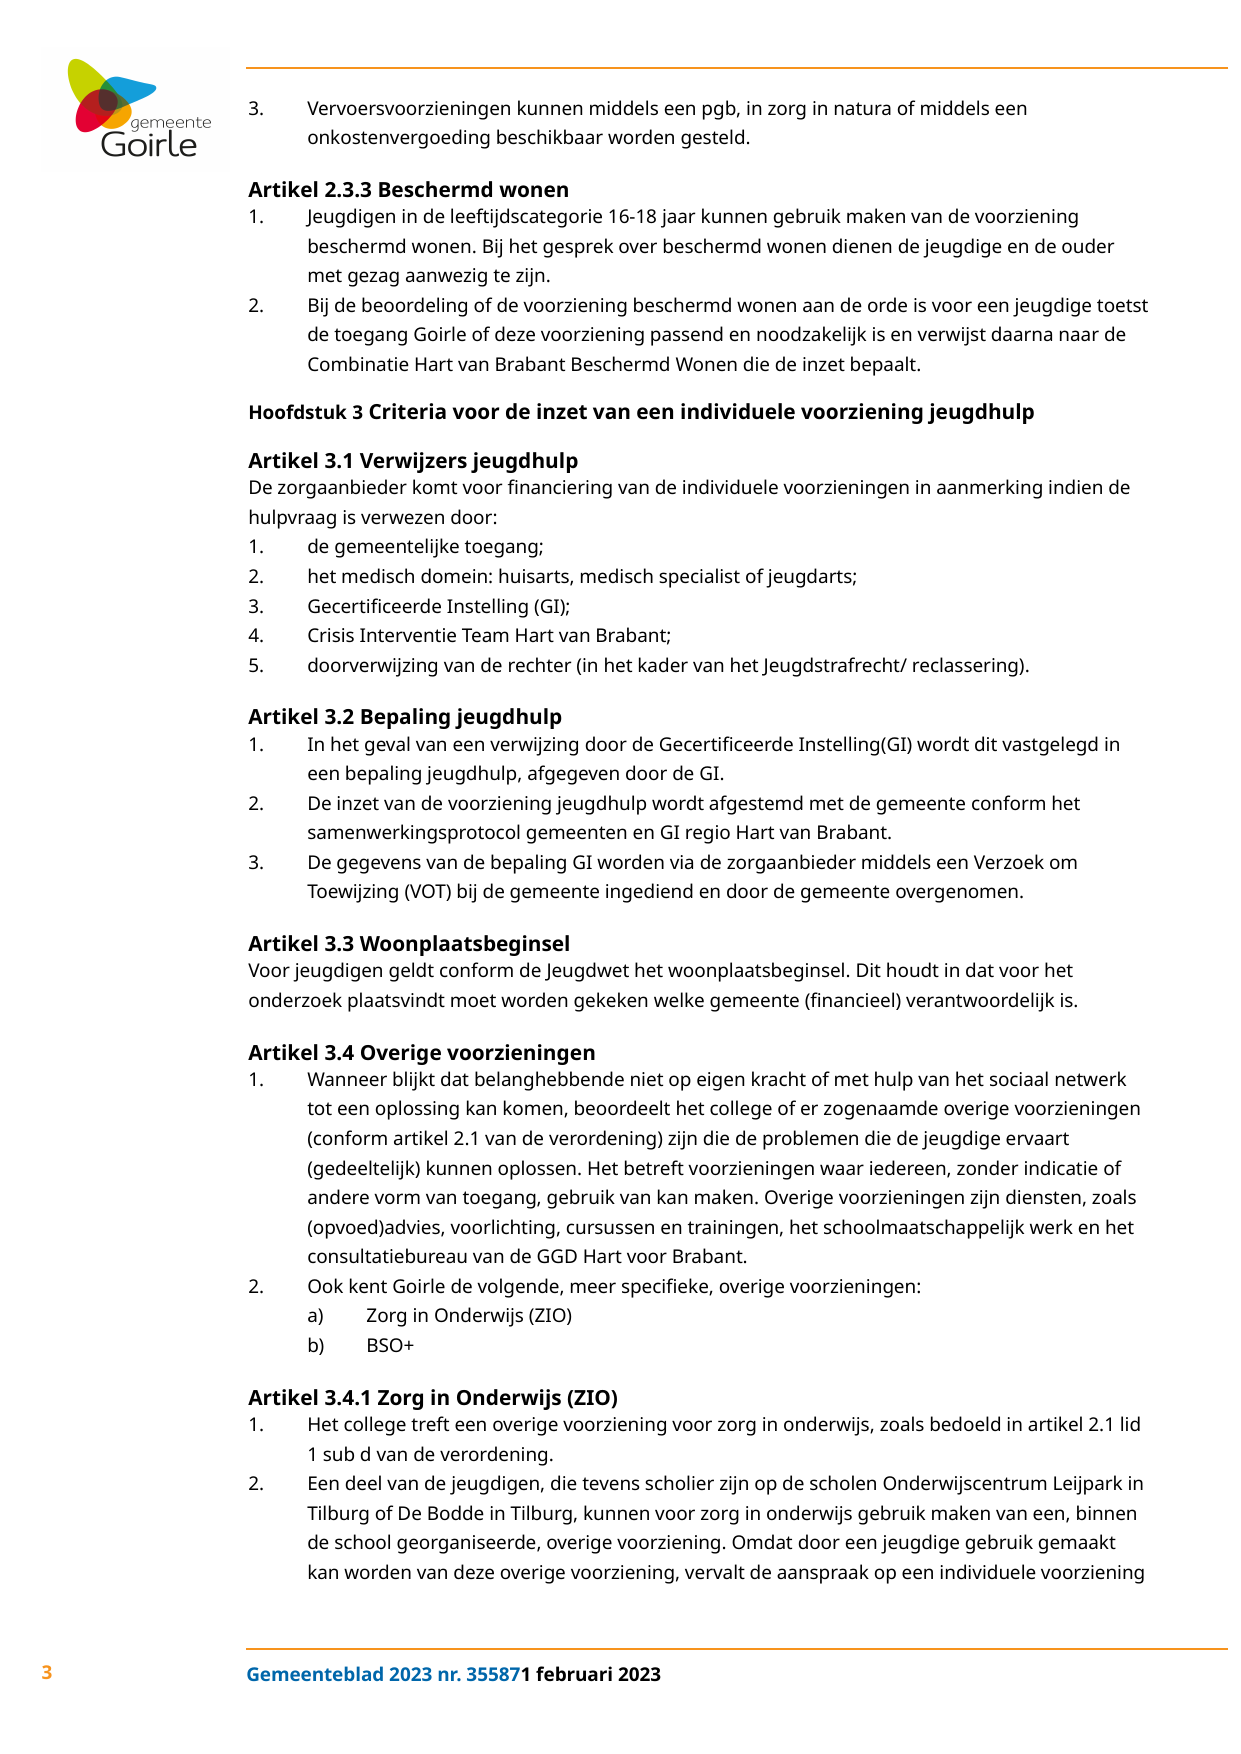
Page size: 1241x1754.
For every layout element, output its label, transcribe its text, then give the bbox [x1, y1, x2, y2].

text De zorgaanbieder komt voor financiering van de individuele voorzieningen in aanmerking indien de hulpvraag is verwezen door: [248, 474, 1152, 530]
list Bij de beoordeling of de voorziening beschermd wonen aan de orde is voor een jeugdige toetst de toegang Goirle of deze voorziening passend en noodzakelijk is en verwijst daarna naar de Combinatie Hart van Brabant Beschermd Wonen die de inzet bepaalt. [248, 292, 1152, 377]
list Gecertificeerde Instelling (GI); [248, 593, 1152, 618]
list doorverwijzing van de rechter (in het kader van het Jeugdstrafrecht/ reclassering). [248, 652, 1152, 678]
text Artikel 3.4 Overige voorzieningen [248, 1038, 1152, 1066]
text Artikel 3.2 Bepaling jeugdhulp [248, 702, 1152, 731]
list De inzet van de voorziening jeugdhulp wordt afgestemd met de gemeente conform het samenwerkingsprotocol gemeenten en GI regio Hart van Brabant. [248, 790, 1152, 845]
list In het geval van een verwijzing door de Gecertificeerde Instelling(GI) wordt dit vastgelegd in een bepaling jeugdhulp, afgegeven door de GI. [248, 731, 1152, 786]
text Voor jeugdigen geldt conform de Jeugdwet het woonplaatsbeginsel. Dit houdt in dat voor het onderzoek plaatsvindt moet worden gekeken welke gemeente (financieel) verantwoordelijk is. [248, 958, 1152, 1013]
list Het college treft een overige voorziening voor zorg in onderwijs, zoals bedoeld in artikel 2.1 lid 1 sub d van de verordening. [248, 1411, 1152, 1466]
text Artikel 3.3 Woonplaatsbeginsel [248, 929, 1152, 958]
list het medisch domein: huisarts, medisch specialist of jeugdarts; [248, 563, 1152, 589]
list De gegevens van de bepaling GI worden via de zorgaanbieder middels een Verzoek om Toewijzing (VOT) bij de gemeente ingediend en door de gemeente overgenomen. [248, 849, 1152, 904]
text Artikel 3.1 Verwijzers jeugdhulp [248, 446, 1152, 474]
text Hoofdstuk 3 Criteria voor de inzet van een individuele voorziening jeugdhulp [248, 397, 1152, 425]
list Wanneer blijkt dat belanghebbende niet op eigen kracht of met hulp van het sociaal netwerk tot een oplossing kan komen, beoordeelt het college of er zogenaamde overige voorzieningen (conform artikel 2.1 van de verordening) zijn die de problemen die de jeugdige ervaart (gedeeltelijk) kunnen oplossen. Het betreft voorzieningen waar iedereen, zonder indicatie of andere vorm van toegang, gebruik van kan maken. Overige voorzieningen zijn diensten, zoals (opvoed)advies, voorlichting, cursussen en trainingen, het schoolmaatschappelijk werk en het consultatiebureau van de GGD Hart voor Brabant. [248, 1066, 1152, 1269]
list Vervoersvoorzieningen kunnen middels een pgb, in zorg in natura of middels een onkostenvergoeding beschikbaar worden gesteld. [248, 95, 1152, 150]
list Een deel van de jeugdigen, die tevens scholier zijn op de scholen Onderwijscentrum Leijpark in Tilburg of De Bodde in Tilburg, kunnen voor zorg in onderwijs gebruik maken van een, binnen de school georganiseerde, overige voorziening. Omdat door een jeugdige gebruik gemaakt kan worden van deze overige voorziening, vervalt de aanspraak op een individuele voorziening [248, 1470, 1152, 1585]
text Artikel 3.4.1 Zorg in Onderwijs (ZIO) [248, 1383, 1152, 1411]
list Zorg in Onderwijs (ZIO) [307, 1303, 1152, 1328]
list Ook kent Goirle de volgende, meer specifieke, overige voorzieningen: [248, 1273, 1152, 1299]
list BSO+ [307, 1332, 1152, 1358]
list de gemeentelijke toegang; [248, 534, 1152, 559]
picture [41, 47, 231, 172]
list Crisis Interventie Team Hart van Brabant; [248, 622, 1152, 648]
list Jeugdigen in de leeftijdscategorie 16-18 jaar kunnen gebruik maken van de voorziening beschermd wonen. Bij het gesprek over beschermd wonen dienen de jeugdige en de ouder met gezag aanwezig te zijn. [248, 203, 1152, 288]
text Artikel 2.3.3 Beschermd wonen [248, 175, 1152, 203]
